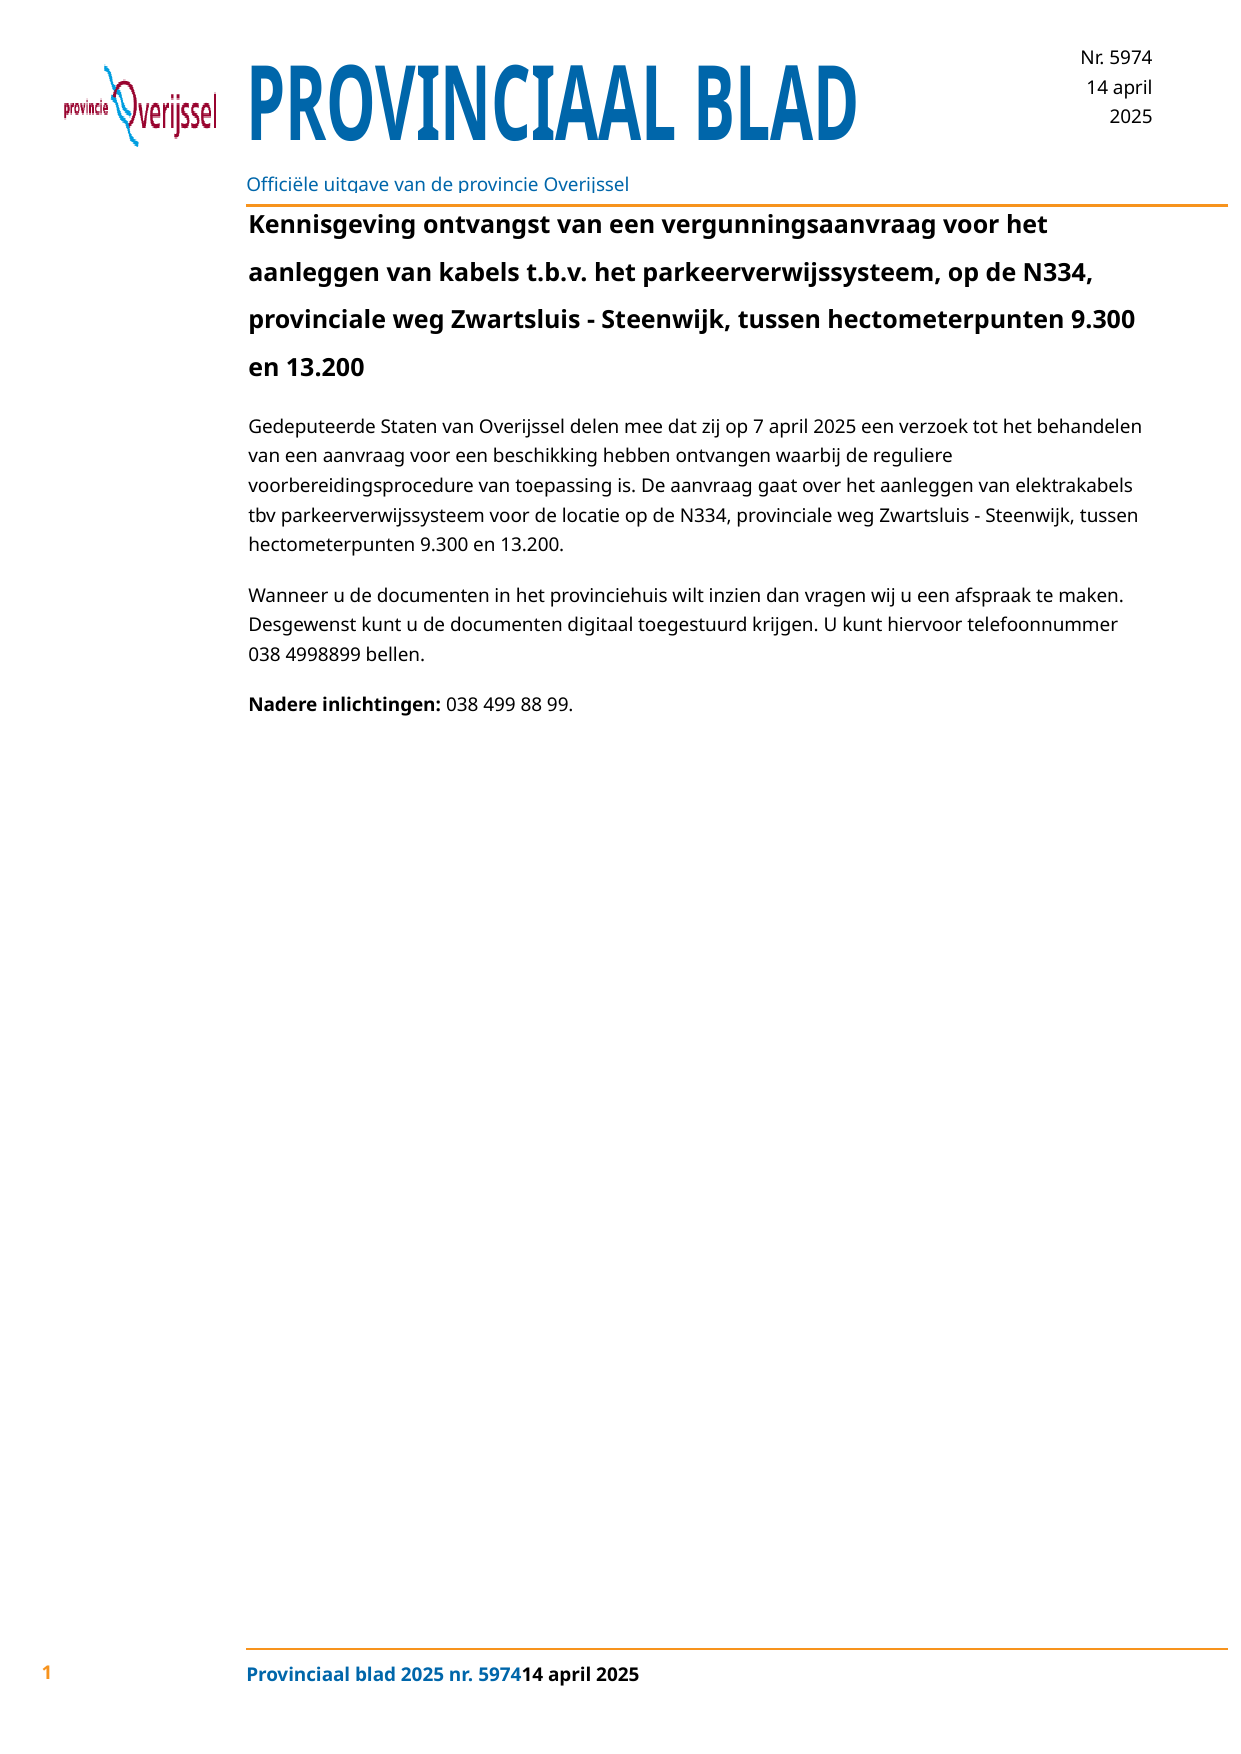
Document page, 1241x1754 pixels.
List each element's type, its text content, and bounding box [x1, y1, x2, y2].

text Kennisgeving ontvangst van een vergunningsaanvraag voor het aanleggen van kabels t.b.v. het parkeerverwijssysteem, op de N334, provinciale weg Zwartsluis - Steenwijk, tussen hectometerpunten 9.300 en 13.200 [248, 207, 1152, 384]
picture [41, 47, 231, 172]
text Nadere inlichtingen: 038 499 88 99. [248, 691, 1152, 717]
text Gedeputeerde Staten van Overijssel delen mee dat zij op 7 april 2025 een verzoek tot het behandelen van een aanvraag voor een beschikking hebben ontvangen waarbij de reguliere voorbereidingsprocedure van toepassing is. De aanvraag gaat over het aanleggen van elektrakabels tbv parkeerverwijssysteem voor de locatie op de N334, provinciale weg Zwartsluis - Steenwijk, tussen hectometerpunten 9.300 en 13.200. [248, 413, 1152, 557]
text Wanneer u de documenten in het provinciehuis wilt inzien dan vragen wij u een afspraak te maken. Desgewenst kunt u de documenten digitaal toegestuurd krijgen. U kunt hiervoor telefoonnummer 038 4998899 bellen. [248, 582, 1152, 667]
